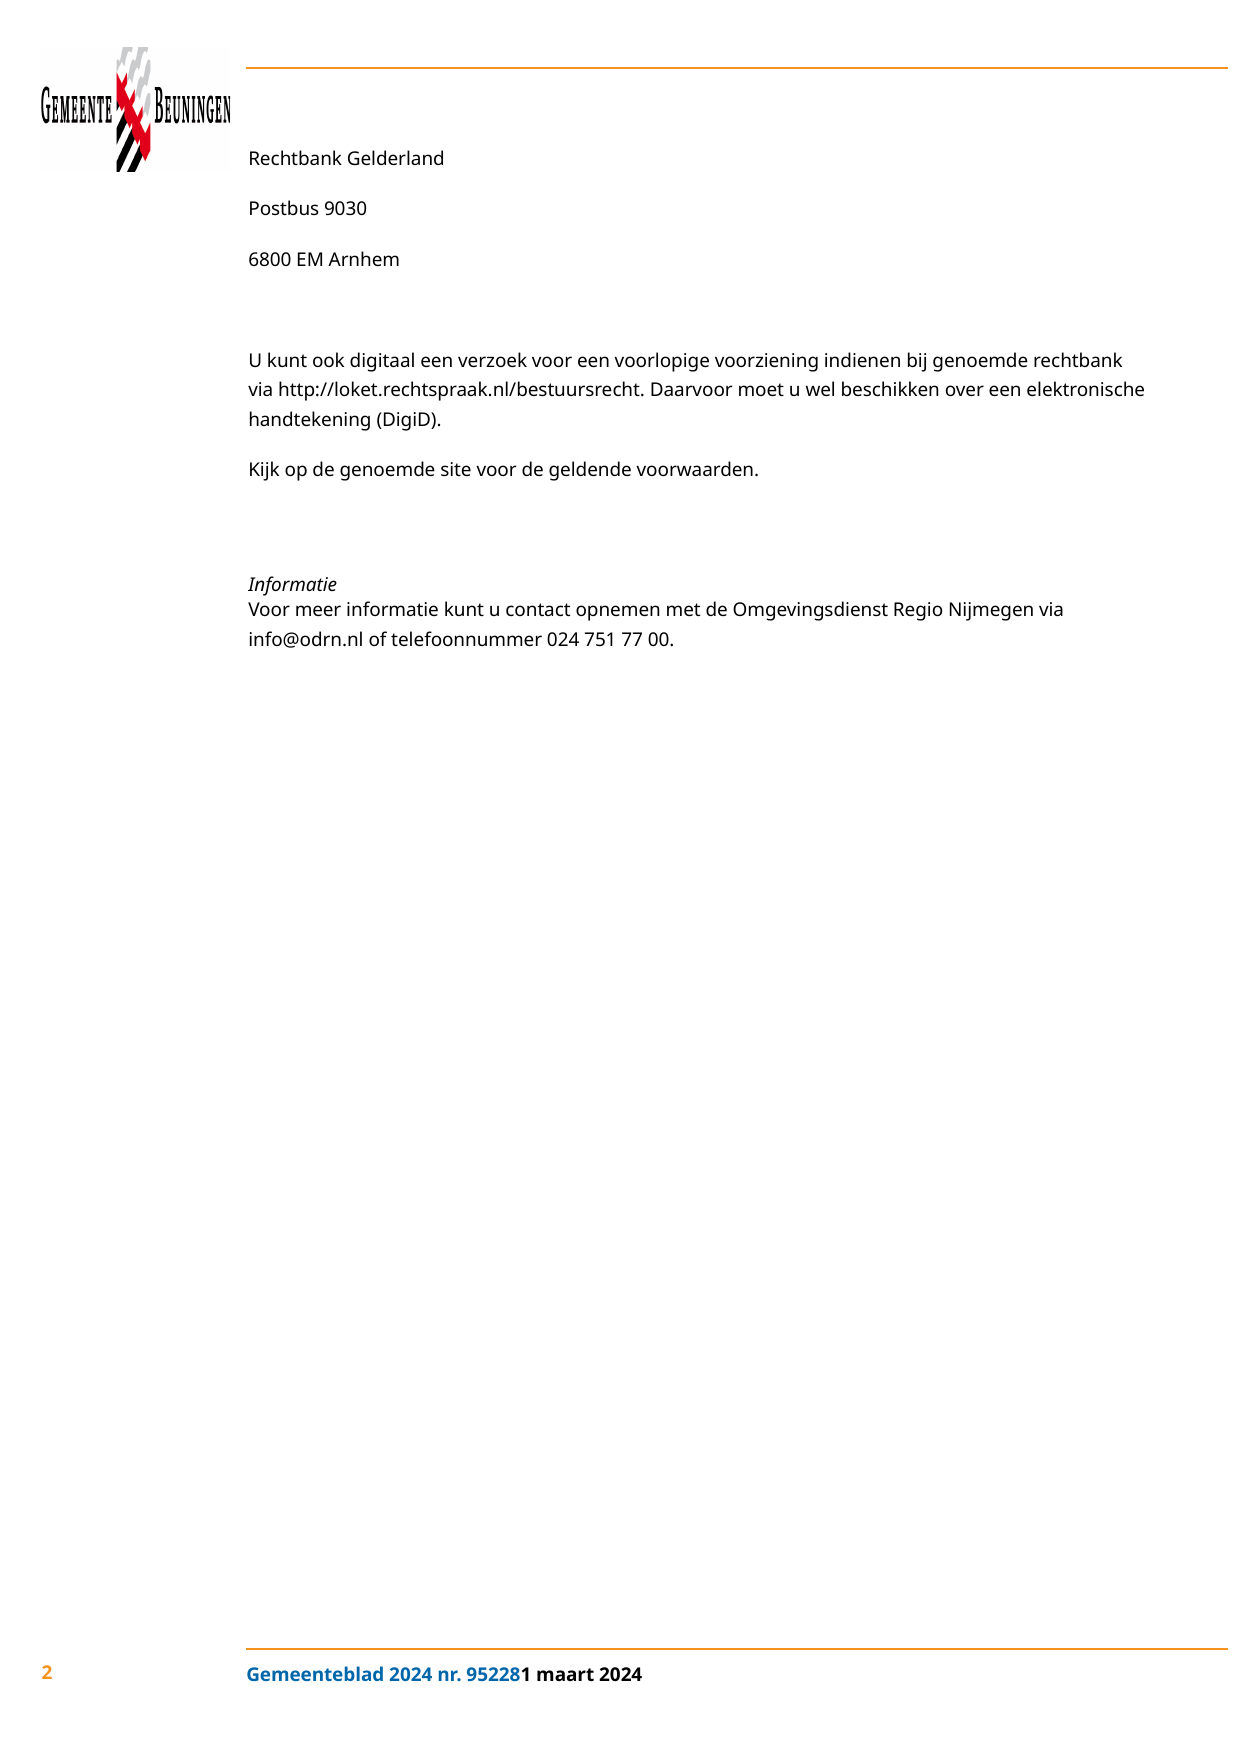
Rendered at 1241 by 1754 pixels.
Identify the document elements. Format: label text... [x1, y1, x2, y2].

text 6800 EM Arnhem [248, 246, 1152, 272]
text Postbus 9030 [248, 196, 1152, 221]
text Rechtbank Gelderland [248, 145, 1152, 171]
text Informatie [248, 571, 1152, 597]
text Voor meer informatie kunt u contact opnemen met de Omgevingsdienst Regio Nijmegen via info@odrn.nl of telefoonnummer 024 751 77 00. [248, 597, 1152, 652]
text Kijk op de genoemde site voor de geldende voorwaarden. [248, 456, 1152, 482]
picture [41, 47, 231, 172]
text U kunt ook digitaal een verzoek voor een voorlopige voorziening indienen bij genoemde rechtbank via http://loket.rechtspraak.nl/bestuursrecht. Daarvoor moet u wel beschikken over een elektronische handtekening (DigiD). [248, 347, 1152, 432]
